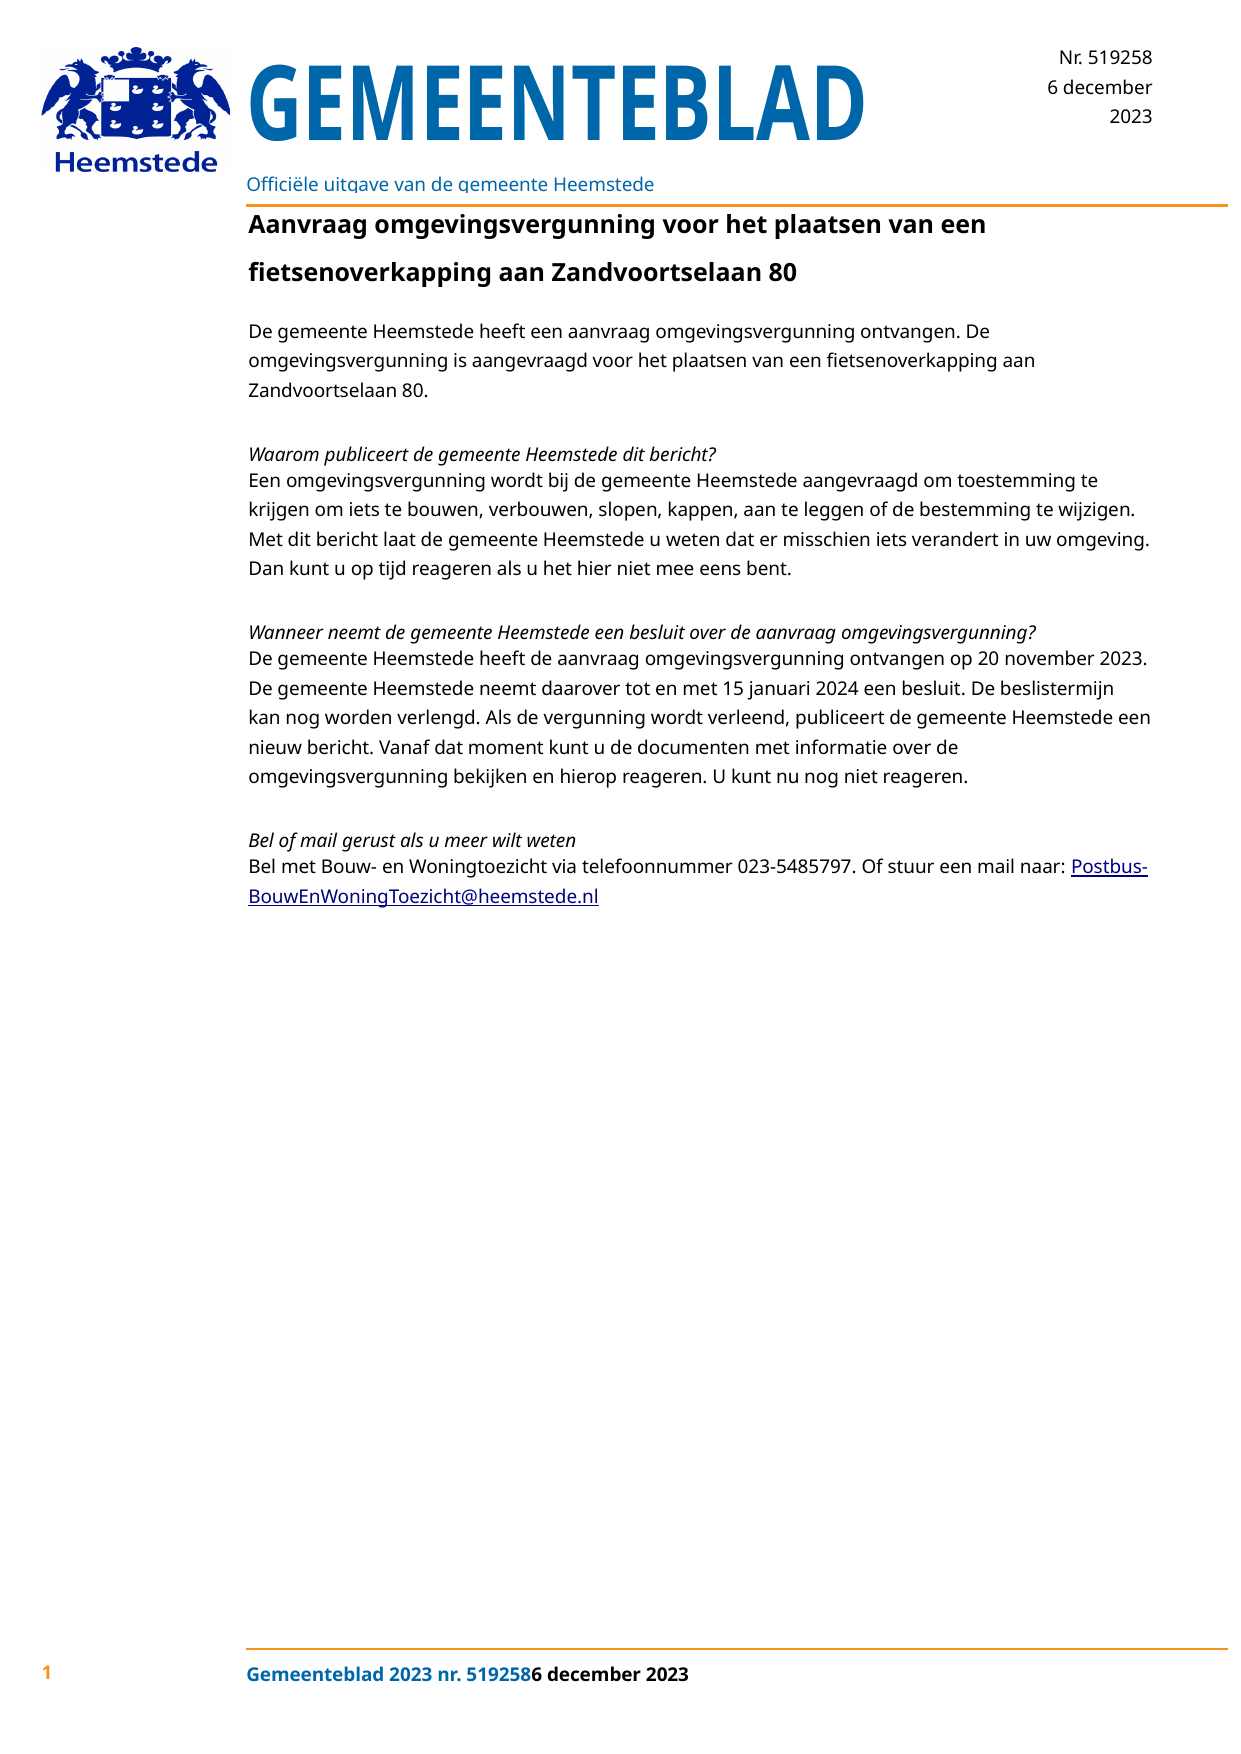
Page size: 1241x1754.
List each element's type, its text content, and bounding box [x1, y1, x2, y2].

text Bel of mail gerust als u meer wilt weten [248, 827, 1152, 853]
text De gemeente Heemstede heeft een aanvraag omgevingsvergunning ontvangen. De omgevingsvergunning is aangevraagd voor het plaatsen van een fietsenoverkapping aan Zandvoortselaan 80. [248, 318, 1152, 403]
text Wanneer neemt de gemeente Heemstede een besluit over de aanvraag omgevingsvergunning? [248, 619, 1152, 645]
picture [41, 47, 231, 172]
text Bel met Bouw- en Woningtoezicht via telefoonnummer 023-5485797. Of stuur een mail naar: Postbus-BouwEnWoningToezicht@heemstede.nl [248, 853, 1152, 908]
text Aanvraag omgevingsvergunning voor het plaatsen van een fietsenoverkapping aan Zandvoortselaan 80 [248, 207, 1152, 288]
text Een omgevingsvergunning wordt bij de gemeente Heemstede aangevraagd om toestemming te krijgen om iets te bouwen, verbouwen, slopen, kappen, aan te leggen of de bestemming te wijzigen. Met dit bericht laat de gemeente Heemstede u weten dat er misschien iets verandert in uw omgeving. Dan kunt u op tijd reageren als u het hier niet mee eens bent. [248, 467, 1152, 581]
text Waarom publiceert de gemeente Heemstede dit bericht? [248, 441, 1152, 467]
text De gemeente Heemstede heeft de aanvraag omgevingsvergunning ontvangen op 20 november 2023. De gemeente Heemstede neemt daarover tot en met 15 januari 2024 een besluit. De beslistermijn kan nog worden verlengd. Als de vergunning wordt verleend, publiceert de gemeente Heemstede een nieuw bericht. Vanaf dat moment kunt u de documenten met informatie over de omgevingsvergunning bekijken en hierop reageren. U kunt nu nog niet reageren. [248, 645, 1152, 789]
